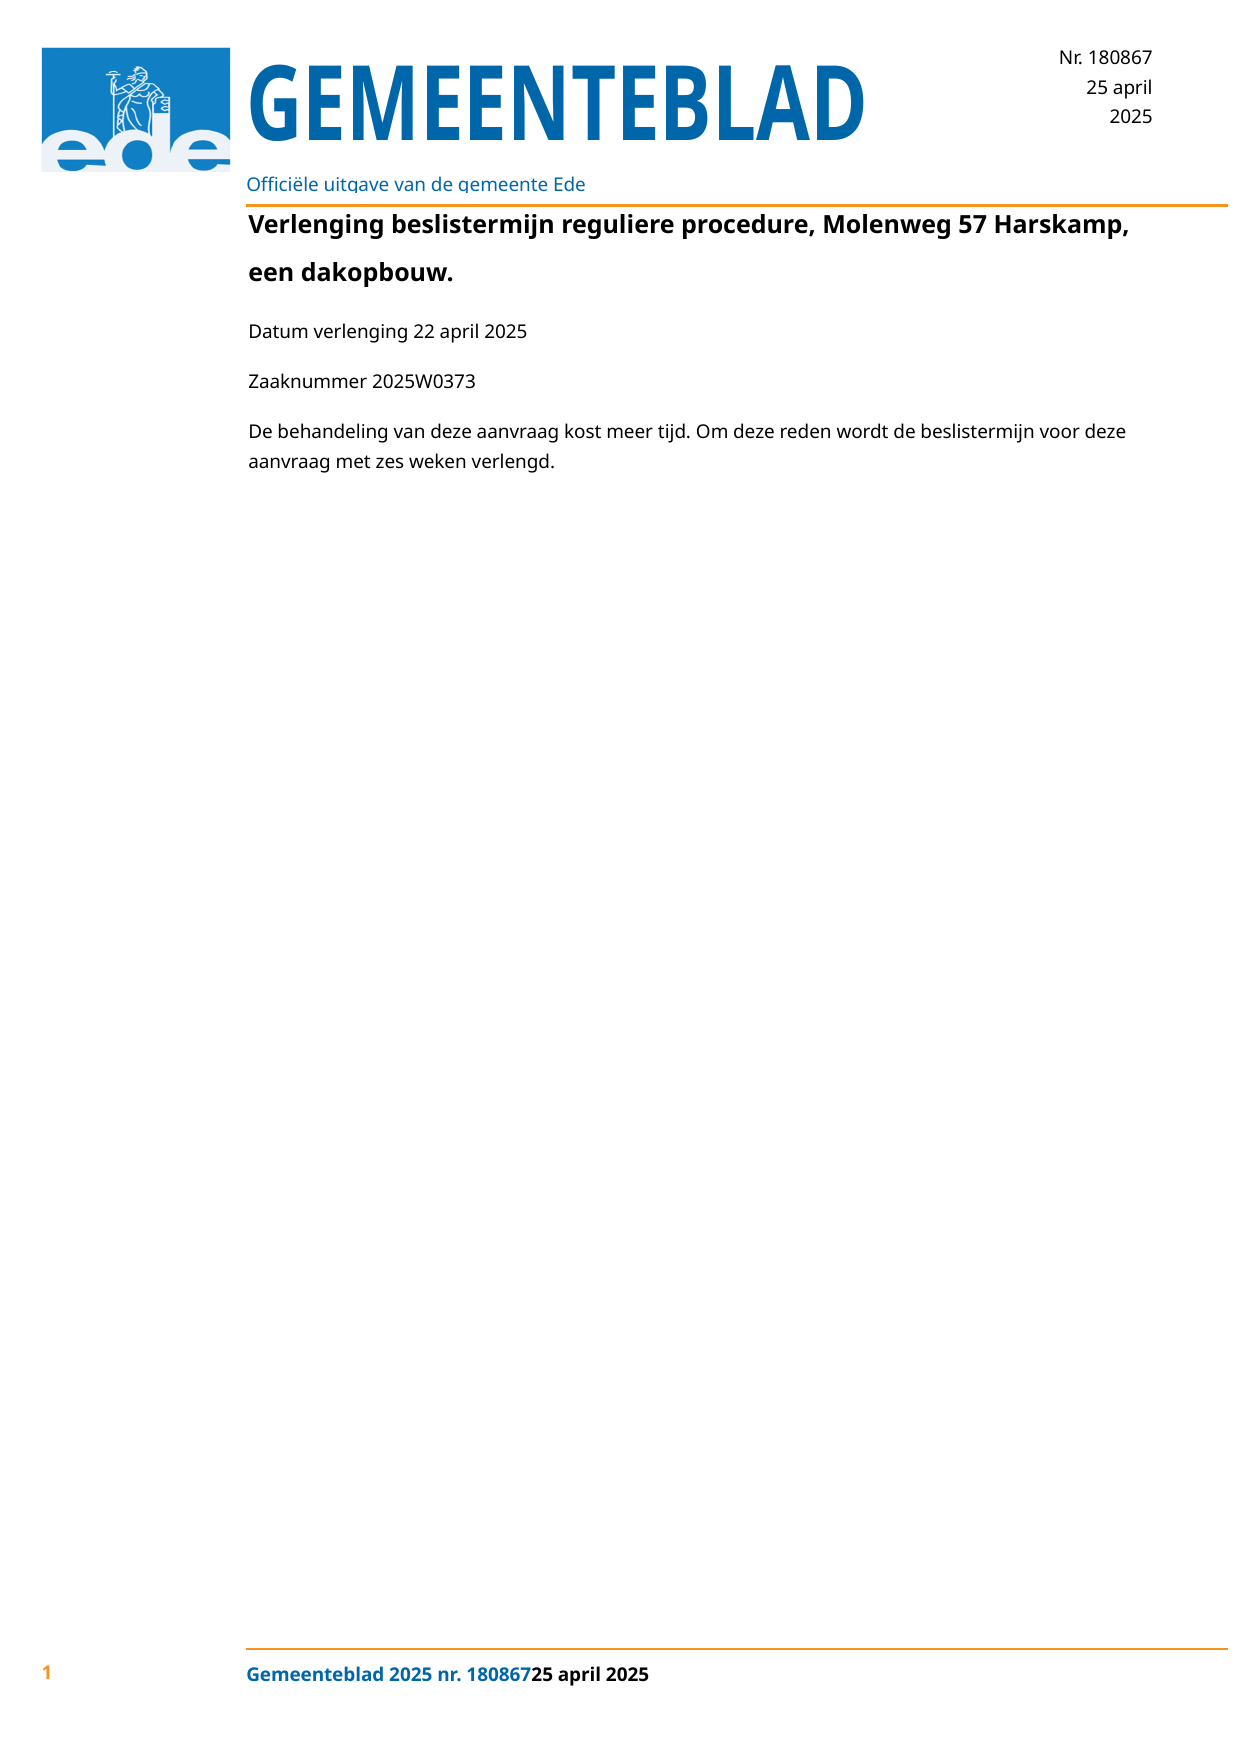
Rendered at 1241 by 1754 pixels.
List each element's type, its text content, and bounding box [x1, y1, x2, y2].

text Zaaknummer 2025W0373 [248, 368, 1152, 394]
picture [41, 47, 231, 172]
text De behandeling van deze aanvraag kost meer tijd. Om deze reden wordt de beslistermijn voor deze aanvraag met zes weken verlengd. [248, 419, 1152, 474]
text Datum verlenging 22 april 2025 [248, 318, 1152, 344]
text Verlenging beslistermijn reguliere procedure, Molenweg 57 Harskamp, een dakopbouw. [248, 207, 1152, 288]
